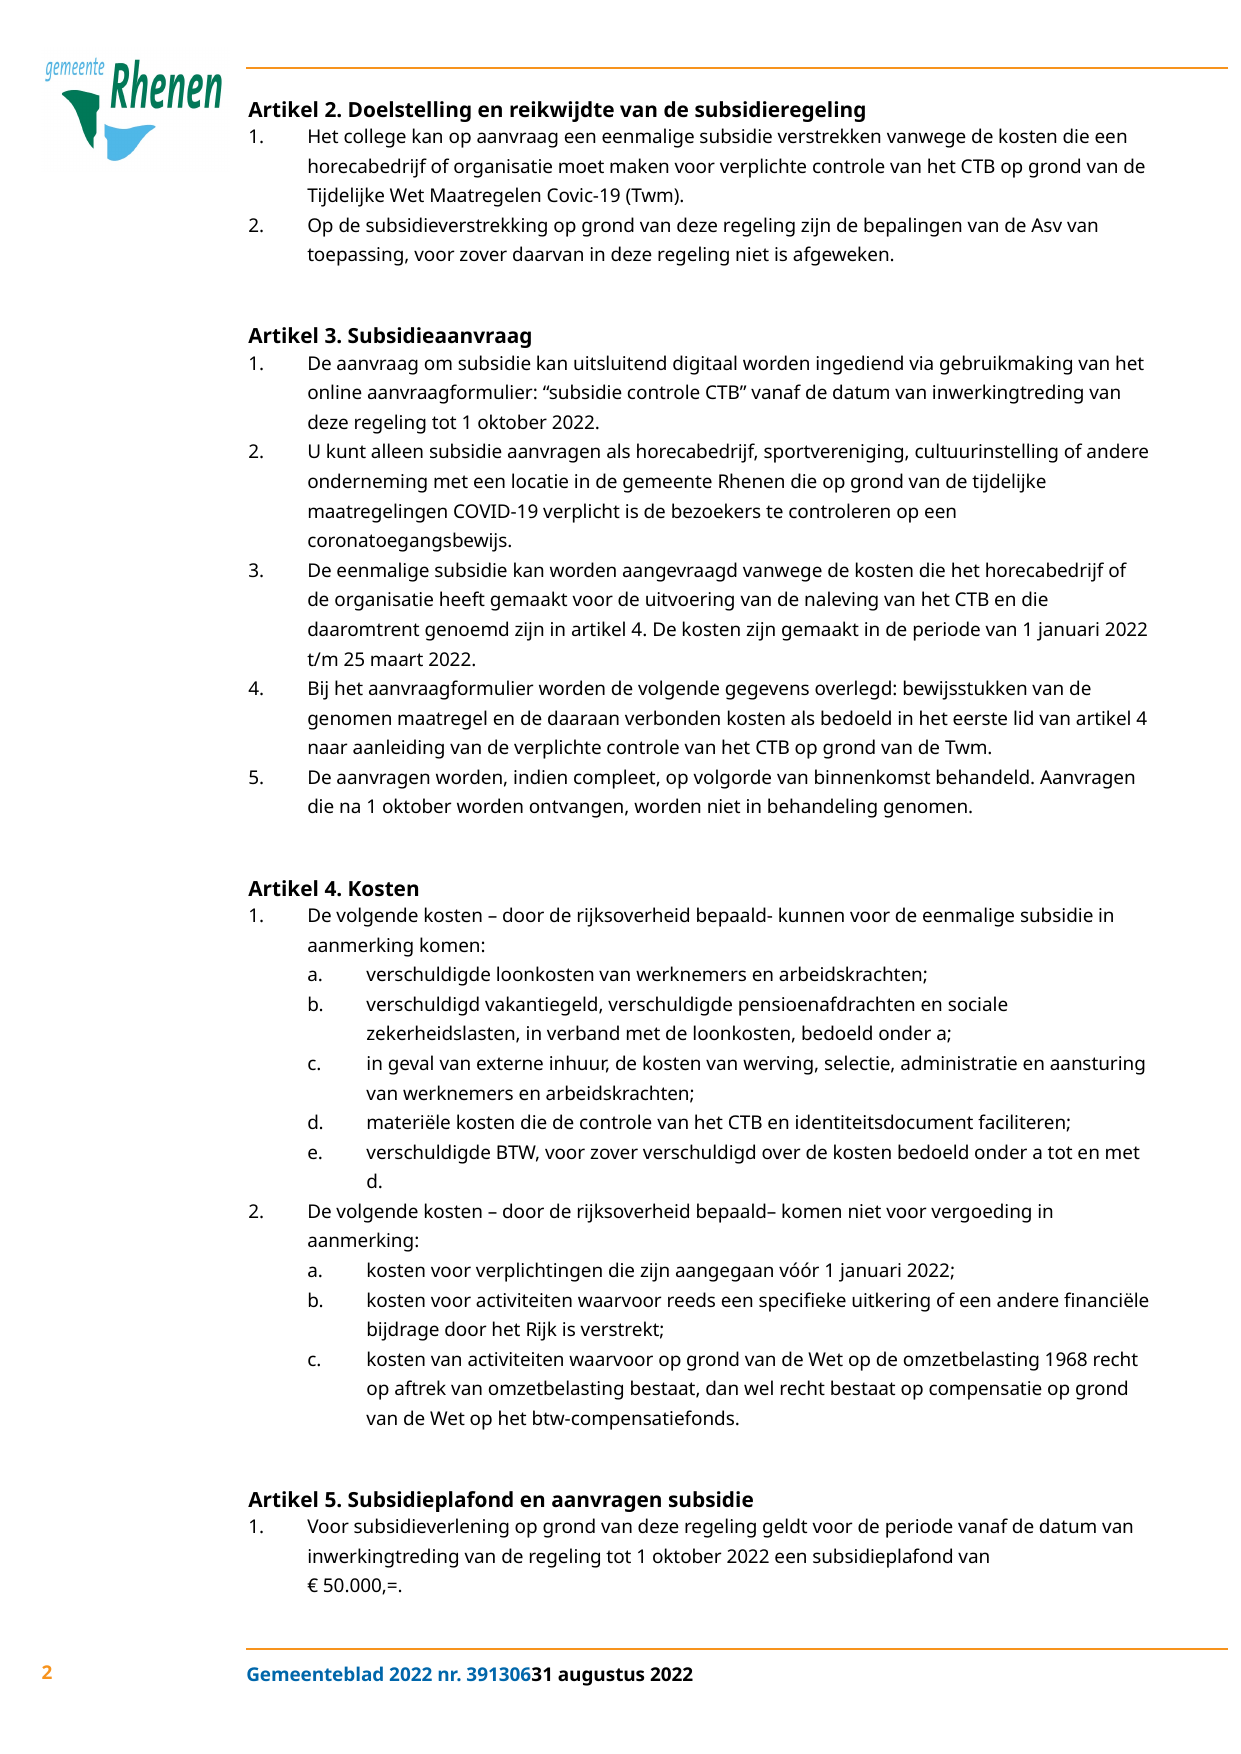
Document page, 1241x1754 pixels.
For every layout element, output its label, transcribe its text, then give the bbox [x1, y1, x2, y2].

list De eenmalige subsidie kan worden aangevraagd vanwege de kosten die het horecabedrijf of de organisatie heeft gemaakt voor de uitvoering van de naleving van het CTB en die daaromtrent genoemd zijn in artikel 4. De kosten zijn gemaakt in de periode van 1 januari 2022 t/m 25 maart 2022. [248, 557, 1152, 672]
text Artikel 3. Subsidieaanvraag [248, 322, 1152, 350]
list verschuldigd vakantiegeld, verschuldigde pensioenafdrachten en sociale zekerheidslasten, in verband met de loonkosten, bedoeld onder a; [307, 991, 1152, 1046]
list De volgende kosten – door de rijksoverheid bepaald– komen niet voor vergoeding in aanmerking: [248, 1198, 1152, 1253]
list De volgende kosten – door de rijksoverheid bepaald- kunnen voor de eenmalige subsidie in aanmerking komen: [248, 902, 1152, 957]
list De aanvraag om subsidie kan uitsluitend digitaal worden ingediend via gebruikmaking van het online aanvraagformulier: “subsidie controle CTB” vanaf de datum van inwerkingtreding van deze regeling tot 1 oktober 2022. [248, 350, 1152, 435]
list Bij het aanvraagformulier worden de volgende gegevens overlegd: bewijsstukken van de genomen maatregel en de daaraan verbonden kosten als bedoeld in het eerste lid van artikel 4 naar aanleiding van de verplichte controle van het CTB op grond van de Twm. [248, 675, 1152, 760]
list verschuldigde BTW, voor zover verschuldigd over de kosten bedoeld onder a tot en met d. [307, 1139, 1152, 1194]
text Artikel 4. Kosten [248, 874, 1152, 902]
list De aanvragen worden, indien compleet, op volgorde van binnenkomst behandeld. Aanvragen die na 1 oktober worden ontvangen, worden niet in behandeling genomen. [248, 764, 1152, 819]
text Artikel 5. Subsidieplafond en aanvragen subsidie [248, 1485, 1152, 1513]
picture [41, 47, 231, 172]
list Voor subsidieverlening op grond van deze regeling geldt voor de periode vanaf de datum van inwerkingtreding van de regeling tot 1 oktober 2022 een subsidieplafond van [248, 1513, 1152, 1569]
list € 50.000,=. [248, 1573, 1152, 1598]
list kosten van activiteiten waarvoor op grond van de Wet op de omzetbelasting 1968 recht op aftrek van omzetbelasting bestaat, dan wel recht bestaat op compensatie op grond van de Wet op het btw-compensatiefonds. [307, 1346, 1152, 1431]
list U kunt alleen subsidie aanvragen als horecabedrijf, sportvereniging, cultuurinstelling of andere onderneming met een locatie in de gemeente Rhenen die op grond van de tijdelijke maatregelingen COVID-19 verplicht is de bezoekers te controleren op een coronatoegangsbewijs. [248, 439, 1152, 553]
list in geval van externe inhuur, de kosten van werving, selectie, administratie en aansturing van werknemers en arbeidskrachten; [307, 1050, 1152, 1105]
list kosten voor activiteiten waarvoor reeds een specifieke uitkering of een andere financiële bijdrage door het Rijk is verstrekt; [307, 1287, 1152, 1342]
text Artikel 2. Doelstelling en reikwijdte van de subsidieregeling [248, 95, 1152, 123]
list Op de subsidieverstrekking op grond van deze regeling zijn de bepalingen van de Asv van toepassing, voor zover daarvan in deze regeling niet is afgeweken. [248, 212, 1152, 267]
list materiële kosten die de controle van het CTB en identiteitsdocument faciliteren; [307, 1109, 1152, 1135]
list verschuldigde loonkosten van werknemers en arbeidskrachten; [307, 961, 1152, 987]
list kosten voor verplichtingen die zijn aangegaan vóór 1 januari 2022; [307, 1257, 1152, 1283]
list Het college kan op aanvraag een eenmalige subsidie verstrekken vanwege de kosten die een horecabedrijf of organisatie moet maken voor verplichte controle van het CTB op grond van de Tijdelijke Wet Maatregelen Covic-19 (Twm). [248, 123, 1152, 208]
